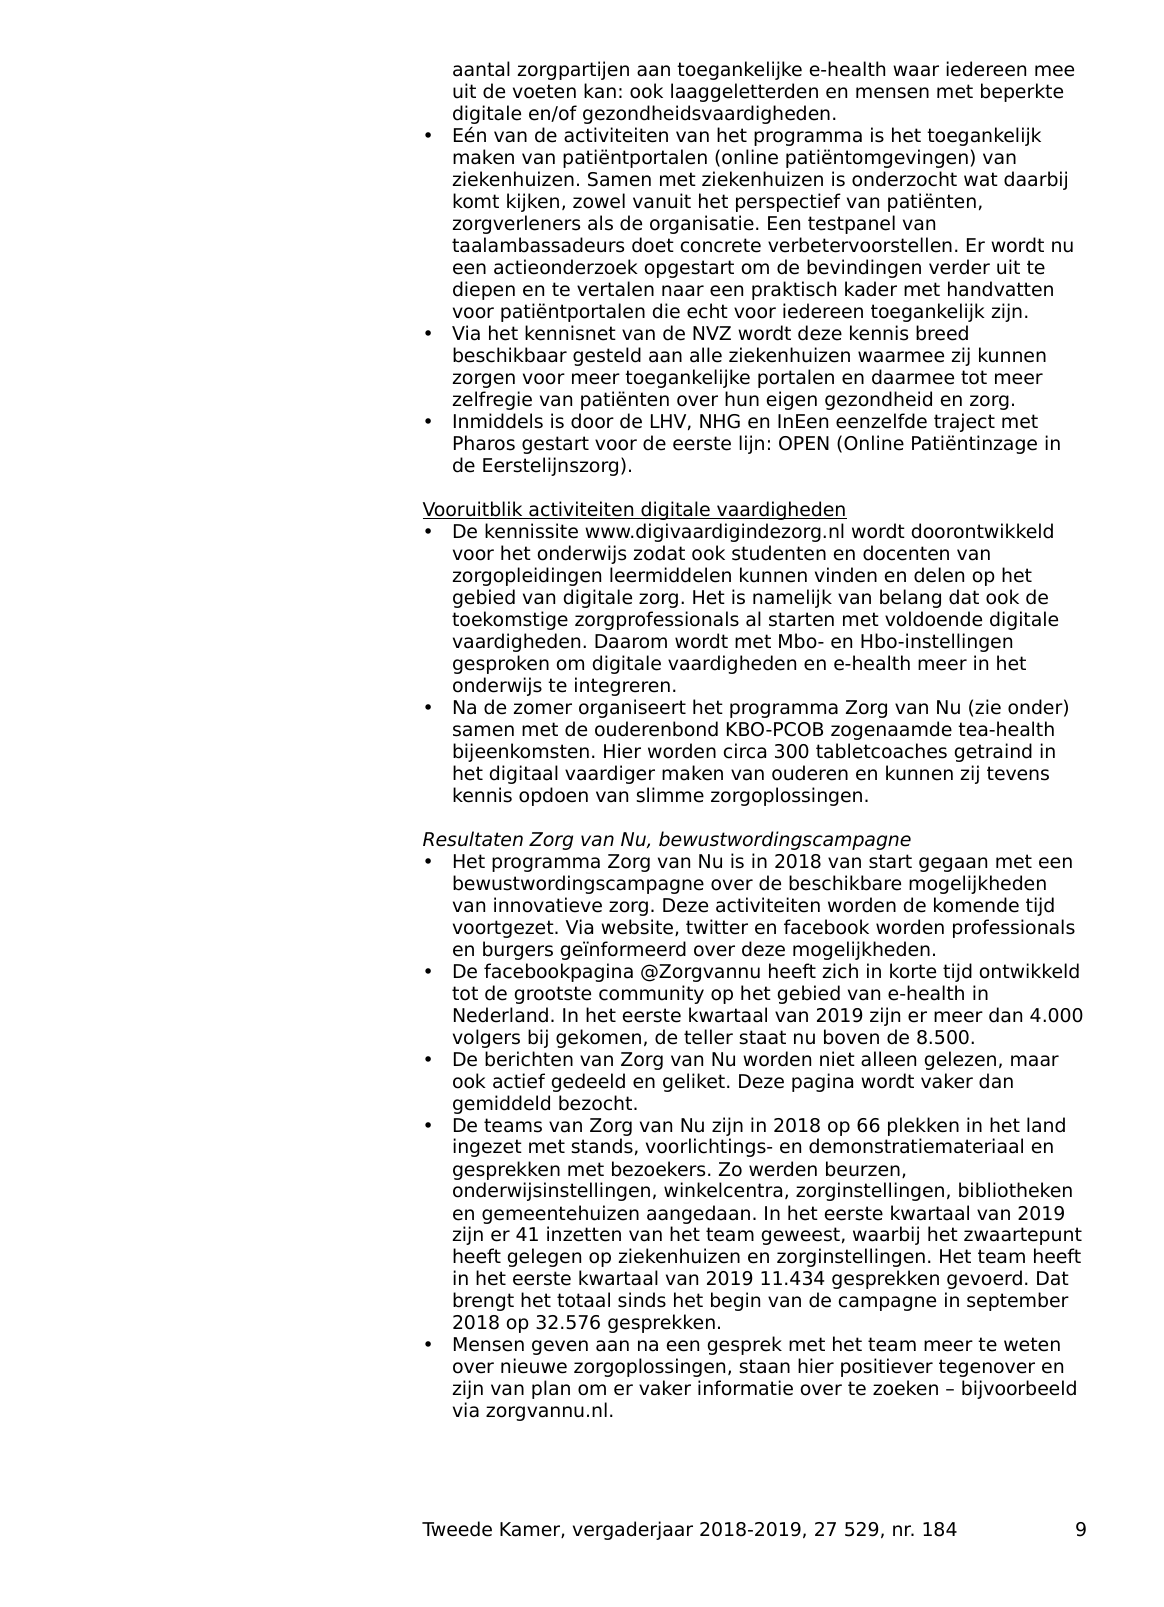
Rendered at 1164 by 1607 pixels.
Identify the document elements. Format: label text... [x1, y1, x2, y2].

subtitle Resultaten Zorg van Nu, bewustwordingscampagne [422, 829, 1087, 851]
text • De facebookpagina @Zorgvannu heeft zich in korte tijd ontwikkeld tot de grootste community op het gebied van e-health in Nederland. In het eerste kwartaal van 2019 zijn er meer dan 4.000 volgers bij gekomen, de teller staat nu boven de 8.500. [422, 961, 1087, 1048]
text • Via het kennisnet van de NVZ wordt deze kennis breed beschikbaar gesteld aan alle ziekenhuizen waarmee zij kunnen zorgen voor meer toegankelijke portalen en daarmee tot meer zelfregie van patiënten over hun eigen gezondheid en zorg. [422, 323, 1087, 411]
text • De berichten van Zorg van Nu worden niet alleen gelezen, maar ook actief gedeeld en geliket. Deze pagina wordt vaker dan gemiddeld bezocht. [422, 1048, 1087, 1114]
text • Inmiddels is door de LHV, NHG en InEen eenzelfde traject met Pharos gestart voor de eerste lijn: OPEN (Online Patiëntinzage in de Eerstelijnszorg). [422, 411, 1087, 477]
text • Eén van de activiteiten van het programma is het toegankelijk maken van patiëntportalen (online patiëntomgevingen) van ziekenhuizen. Samen met ziekenhuizen is onderzocht wat daarbij komt kijken, zowel vanuit het perspectief van patiënten, zorgverleners als de organisatie. Een testpanel van taalambassadeurs doet concrete verbetervoorstellen. Er wordt nu een actieonderzoek opgestart om de bevindingen verder uit te diepen en te vertalen naar een praktisch kader met handvatten voor patiëntportalen die echt voor iedereen toegankelijk zijn. [422, 125, 1087, 323]
text • De kennissite www.digivaardigindezorg.nl wordt doorontwikkeld voor het onderwijs zodat ook studenten en docenten van zorgopleidingen leermiddelen kunnen vinden en delen op het gebied van digitale zorg. Het is namelijk van belang dat ook de toekomstige zorgprofessionals al starten met voldoende digitale vaardigheden. Daarom wordt met Mbo- en Hbo-instellingen gesproken om digitale vaardigheden en e-health meer in het onderwijs te integreren. [422, 521, 1087, 697]
text • Mensen geven aan na een gesprek met het team meer te weten over nieuwe zorgoplossingen, staan hier positiever tegenover en zijn van plan om er vaker informatie over te zoeken – bijvoorbeeld via zorgvannu.nl. [422, 1334, 1087, 1422]
subtitle Vooruitblik activiteiten digitale vaardigheden [422, 499, 1087, 521]
text • Het programma Zorg van Nu is in 2018 van start gegaan met een bewustwordingscampagne over de beschikbare mogelijkheden van innovatieve zorg. Deze activiteiten worden de komende tijd voortgezet. Via website, twitter en facebook worden professionals en burgers geïnformeerd over deze mogelijkheden. [422, 851, 1087, 961]
text aantal zorgpartijen aan toegankelijke e-health waar iedereen mee uit de voeten kan: ook laaggeletterden en mensen met beperkte digitale en/of gezondheidsvaardigheden. [422, 59, 1087, 125]
text • Na de zomer organiseert het programma Zorg van Nu (zie onder) samen met de ouderenbond KBO-PCOB zogenaamde tea-health bijeenkomsten. Hier worden circa 300 tabletcoaches getraind in het digitaal vaardiger maken van ouderen en kunnen zij tevens kennis opdoen van slimme zorgoplossingen. [422, 697, 1087, 807]
text • De teams van Zorg van Nu zijn in 2018 op 66 plekken in het land ingezet met stands, voorlichtings- en demonstratiemateriaal en gesprekken met bezoekers. Zo werden beurzen, onderwijsinstellingen, winkelcentra, zorginstellingen, bibliotheken en gemeentehuizen aangedaan. In het eerste kwartaal van 2019 zijn er 41 inzetten van het team geweest, waarbij het zwaartepunt heeft gelegen op ziekenhuizen en zorginstellingen. Het team heeft in het eerste kwartaal van 2019 11.434 gesprekken gevoerd. Dat brengt het totaal sinds het begin van de campagne in september 2018 op 32.576 gesprekken. [422, 1114, 1087, 1334]
